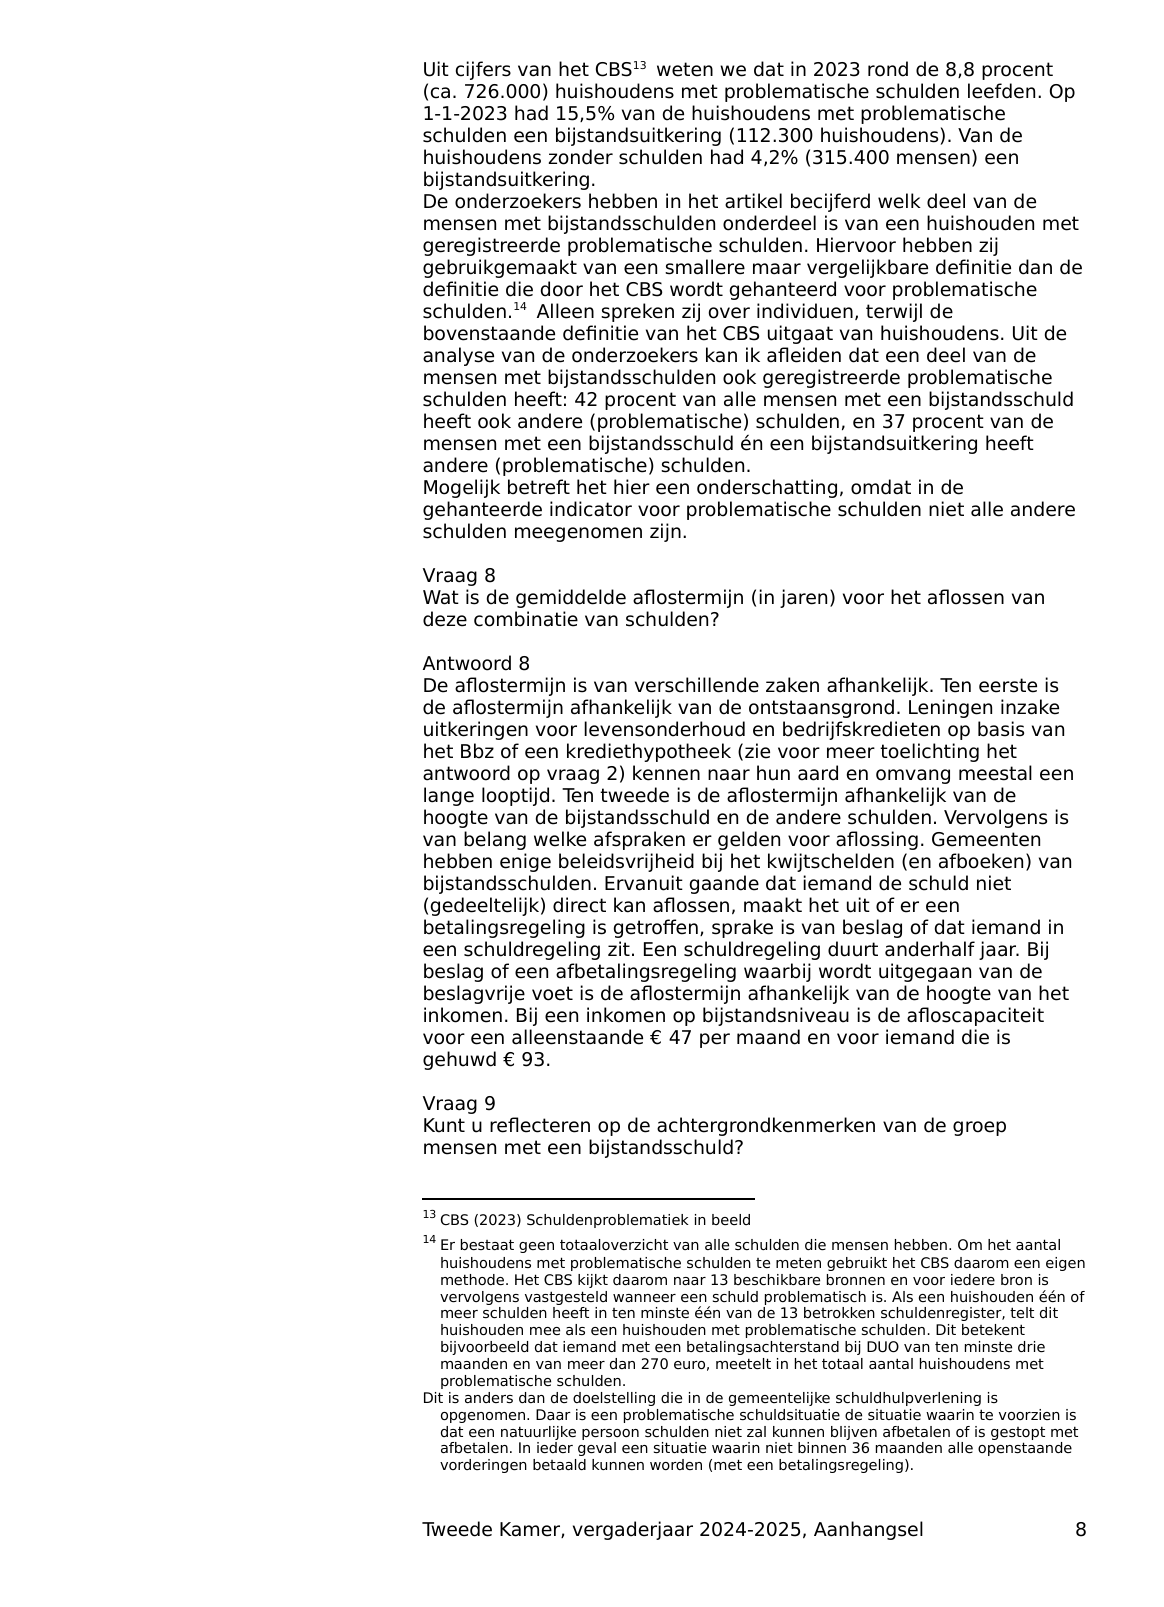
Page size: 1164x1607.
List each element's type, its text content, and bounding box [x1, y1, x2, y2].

text CBS (2023) Schuldenproblematiek in beeld [422, 1208, 1087, 1230]
text De aflostermijn is van verschillende zaken afhankelijk. Ten eerste is de aflostermijn afhankelijk van de ontstaansgrond. Leningen inzake uitkeringen voor levensonderhoud en bedrijfskredieten op basis van het Bbz of een krediethypotheek (zie voor meer toelichting het antwoord op vraag 2) kennen naar hun aard en omvang meestal een lange looptijd. Ten tweede is de aflostermijn afhankelijk van de hoogte van de bijstandsschuld en de andere schulden. Vervolgens is van belang welke afspraken er gelden voor aflossing. Gemeenten hebben enige beleidsvrijheid bij het kwijtschelden (en afboeken) van bijstandsschulden. Ervanuit gaande dat iemand de schuld niet (gedeeltelijk) direct kan aflossen, maakt het uit of er een betalingsregeling is getroffen, sprake is van beslag of dat iemand in een schuldregeling zit. Een schuldregeling duurt anderhalf jaar. Bij beslag of een afbetalingsregeling waarbij wordt uitgegaan van de beslagvrije voet is de aflostermijn afhankelijk van de hoogte van het inkomen. Bij een inkomen op bijstandsniveau is de afloscapaciteit voor een alleenstaande € 47 per maand en voor iemand die is gehuwd € 93. [422, 675, 1087, 1071]
text Dit is anders dan de doelstelling die in de gemeentelijke schuldhulpverlening is opgenomen. Daar is een problematische schuldsituatie de situatie waarin te voorzien is dat een natuurlijke persoon schulden niet zal kunnen blijven afbetalen of is gestopt met afbetalen. In ieder geval een situatie waarin niet binnen 36 maanden alle openstaande vorderingen betaald kunnen worden (met een betalingsregeling). [422, 1390, 1087, 1474]
text Vraag 9 [422, 1093, 1087, 1115]
text Kunt u reflecteren op de achtergrondkenmerken van de groep mensen met een bijstandsschuld? [422, 1115, 1087, 1159]
text Er bestaat geen totaaloverzicht van alle schulden die mensen hebben. Om het aantal huishoudens met problematische schulden te meten gebruikt het CBS daarom een eigen methode. Het CBS kijkt daarom naar 13 beschikbare bronnen en voor iedere bron is vervolgens vastgesteld wanneer een schuld problematisch is. Als een huishouden één of meer schulden heeft in ten minste één van de 13 betrokken schuldenregister, telt dit huishouden mee als een huishouden met problematische schulden. Dit betekent bijvoorbeeld dat iemand met een betalingsachterstand bij DUO van ten minste drie maanden en van meer dan 270 euro, meetelt in het totaal aantal huishoudens met problematische schulden. [422, 1233, 1087, 1390]
text Wat is de gemiddelde aflostermijn (in jaren) voor het aflossen van deze combinatie van schulden? [422, 587, 1087, 631]
text Vraag 8 [422, 565, 1087, 587]
text De onderzoekers hebben in het artikel becijferd welk deel van de mensen met bijstandsschulden onderdeel is van een huishouden met geregistreerde problematische schulden. Hiervoor hebben zij gebruikgemaakt van een smallere maar vergelijkbare definitie dan de definitie die door het CBS wordt gehanteerd voor problematische schulden. Alleen spreken zij over individuen, terwijl de bovenstaande definitie van het CBS uitgaat van huishoudens. Uit de analyse van de onderzoekers kan ik afleiden dat een deel van de mensen met bijstandsschulden ook geregistreerde problematische schulden heeft: 42 procent van alle mensen met een bijstandsschuld heeft ook andere (problematische) schulden, en 37 procent van de mensen met een bijstandsschuld én een bijstandsuitkering heeft andere (problematische) schulden. [422, 191, 1087, 477]
text Antwoord 8 [422, 653, 1087, 675]
text Mogelijk betreft het hier een onderschatting, omdat in de gehanteerde indicator voor problematische schulden niet alle andere schulden meegenomen zijn. [422, 477, 1087, 543]
text Uit cijfers van het CBS weten we dat in 2023 rond de 8,8 procent (ca. 726.000) huishoudens met problematische schulden leefden. Op 1-1-2023 had 15,5% van de huishoudens met problematische schulden een bijstandsuitkering (112.300 huishoudens). Van de huishoudens zonder schulden had 4,2% (315.400 mensen) een bijstandsuitkering. [422, 59, 1087, 191]
